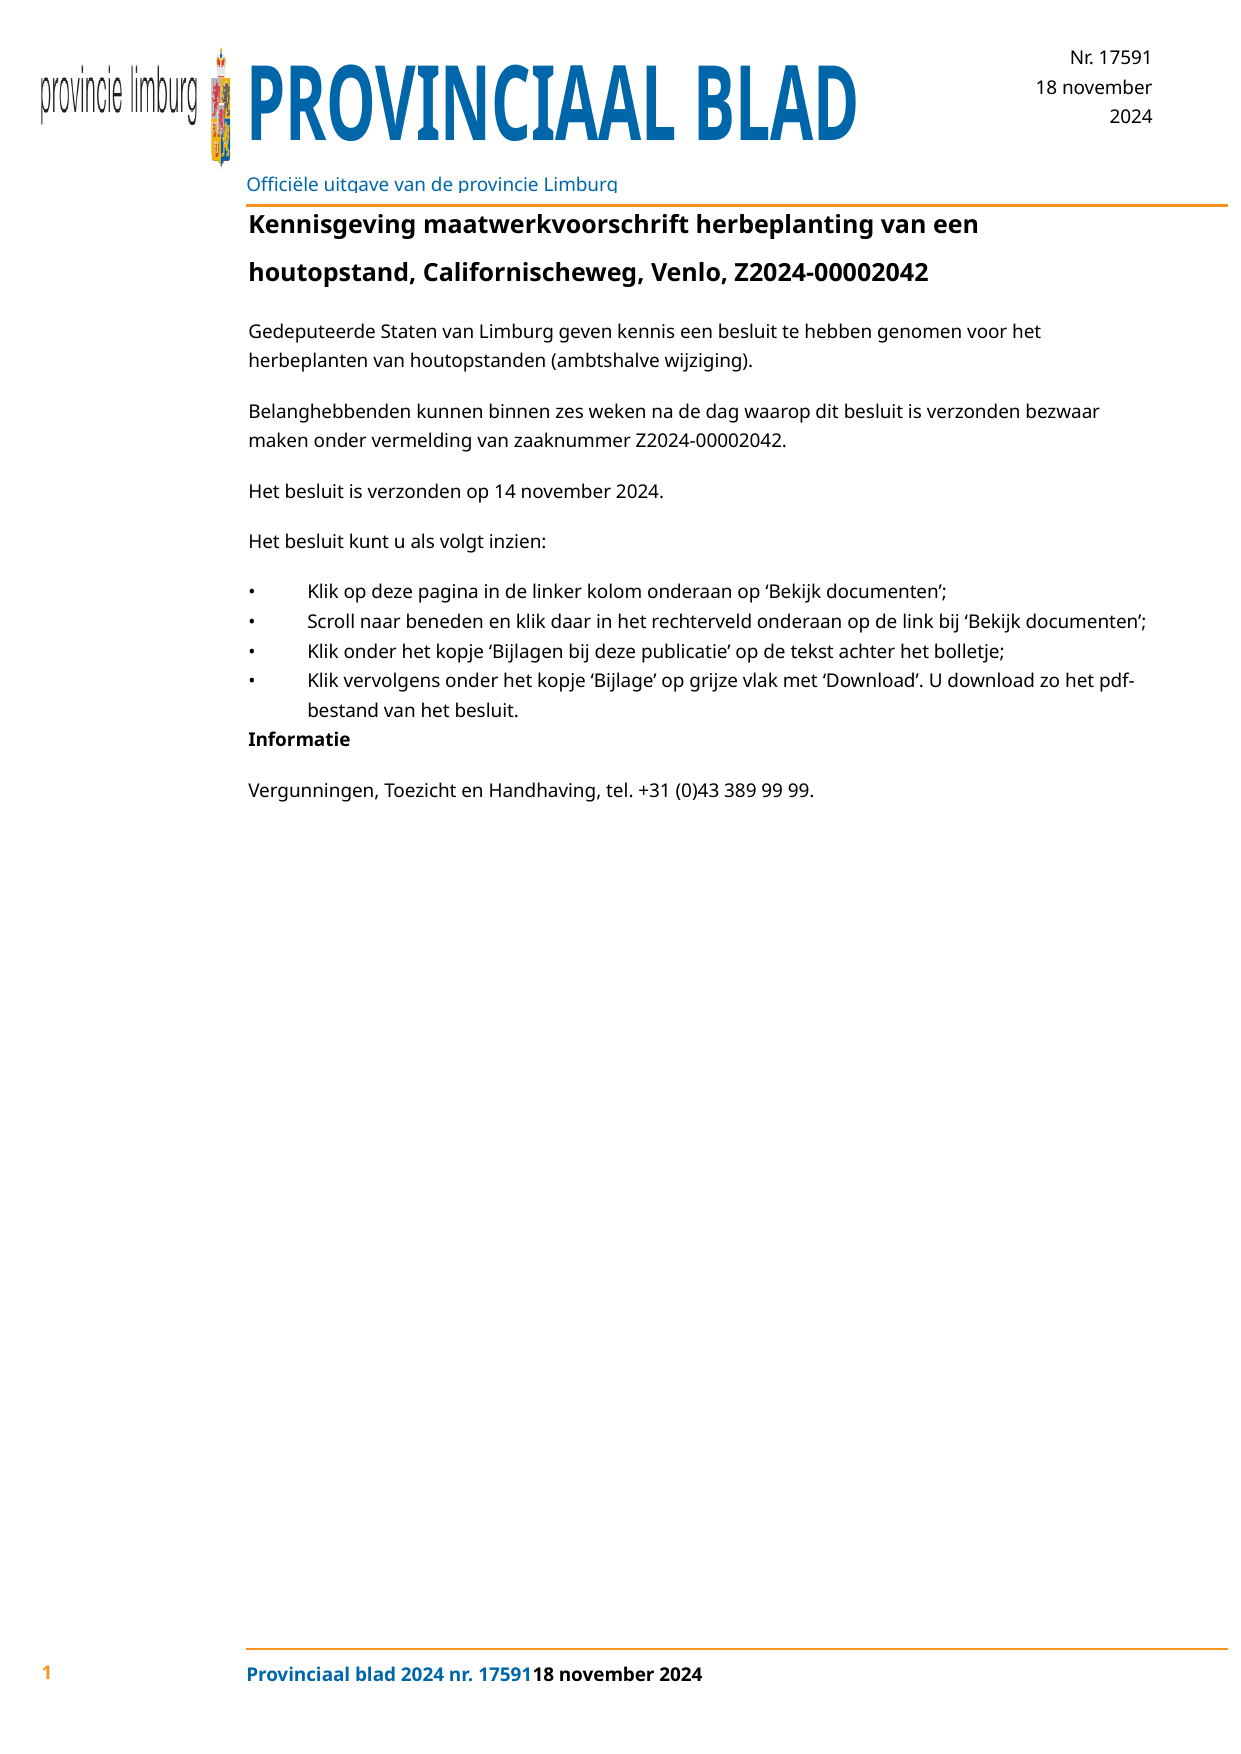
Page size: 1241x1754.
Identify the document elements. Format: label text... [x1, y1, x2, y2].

text Belanghebbenden kunnen binnen zes weken na de dag waarop dit besluit is verzonden bezwaar maken onder vermelding van zaaknummer Z2024-00002042. [248, 398, 1152, 453]
text Het besluit is verzonden op 14 november 2024. [248, 478, 1152, 504]
list Klik vervolgens onder het kopje ‘Bijlage’ op grijze vlak met ‘Download’. U download zo het pdf-bestand van het besluit. [248, 667, 1152, 723]
text Vergunningen, Toezicht en Handhaving, tel. +31 (0)43 389 99 99. [248, 777, 1152, 803]
picture [41, 47, 231, 172]
text Informatie [248, 727, 1152, 752]
list Klik op deze pagina in de linker kolom onderaan op ‘Bekijk documenten’; [248, 579, 1152, 604]
text Het besluit kunt u als volgt inzien: [248, 528, 1152, 554]
list Klik onder het kopje ‘Bijlagen bij deze publicatie’ op de tekst achter het bolletje; [248, 638, 1152, 664]
list Scroll naar beneden en klik daar in het rechterveld onderaan op de link bij ‘Bekijk documenten’; [248, 608, 1152, 634]
text Kennisgeving maatwerkvoorschrift herbeplanting van een houtopstand, Californischeweg, Venlo, Z2024-00002042 [248, 207, 1152, 288]
text Gedeputeerde Staten van Limburg geven kennis een besluit te hebben genomen voor het herbeplanten van houtopstanden (ambtshalve wijziging). [248, 318, 1152, 373]
